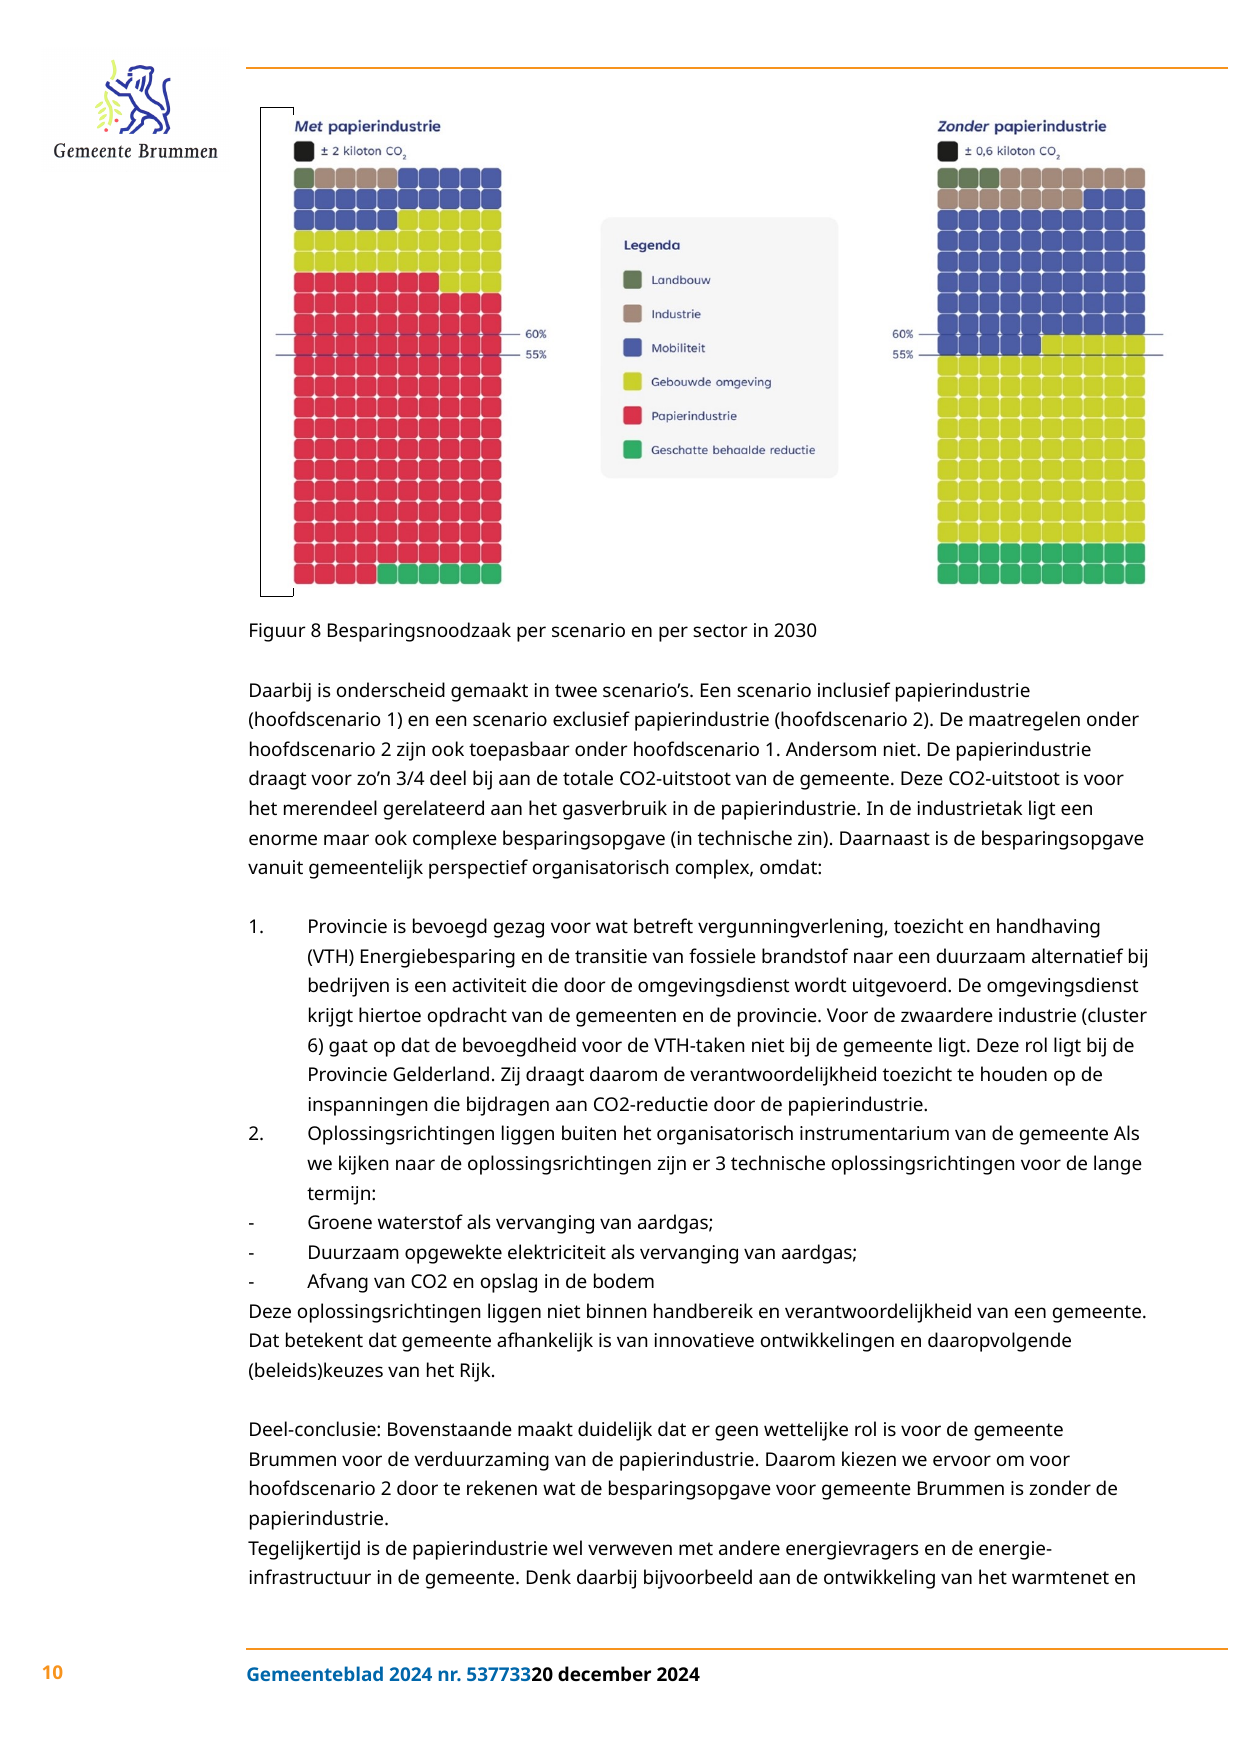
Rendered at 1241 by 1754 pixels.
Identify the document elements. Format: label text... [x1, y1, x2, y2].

list Afvang van CO2 en opslag in de bodem [248, 1268, 1152, 1294]
list Provincie is bevoegd gezag voor wat betreft vergunningverlening, toezicht en handhaving (VTH) Energiebesparing en de transitie van fossiele brandstof naar een duurzaam alternatief bij bedrijven is een activiteit die door de omgevingsdienst wordt uitgevoerd. De omgevingsdienst krijgt hiertoe opdracht van de gemeenten en de provincie. Voor de zwaardere industrie (cluster 6) gaat op dat de bevoegdheid voor de VTH-taken niet bij de gemeente ligt. Deze rol ligt bij de Provincie Gelderland. Zij draagt daarom de verantwoordelijkheid toezicht te houden op de inspanningen die bijdragen aan CO2-reductie door de papierindustrie. [248, 913, 1152, 1117]
picture [41, 47, 231, 172]
text Daarbij is onderscheid gemaakt in twee scenario’s. Een scenario inclusief papierindustrie (hoofdscenario 1) en een scenario exclusief papierindustrie (hoofdscenario 2). De maatregelen onder hoofdscenario 2 zijn ook toepasbaar onder hoofdscenario 1. Andersom niet. De papierindustrie draagt voor zo’n 3/4 deel bij aan de totale CO2-uitstoot van de gemeente. Deze CO2-uitstoot is voor het merendeel gerelateerd aan het gasverbruik in de papierindustrie. In de industrietak ligt een enorme maar ook complexe besparingsopgave (in technische zin). Daarnaast is de besparingsopgave vanuit gemeentelijk perspectief organisatorisch complex, omdat: [248, 677, 1152, 880]
list Duurzaam opgewekte elektriciteit als vervanging van aardgas; [248, 1239, 1152, 1264]
list Groene waterstof als vervanging van aardgas; [248, 1209, 1152, 1235]
text Deel-conclusie: Bovenstaande maakt duidelijk dat er geen wettelijke rol is voor de gemeente Brummen voor de verduurzaming van de papierindustrie. Daarom kiezen we ervoor om voor hoofdscenario 2 door te rekenen wat de besparingsopgave voor gemeente Brummen is zonder de papierindustrie. [248, 1416, 1152, 1531]
picture [268, 115, 1173, 588]
text Figuur 8 Besparingsnoodzaak per scenario en per sector in 2030 [248, 618, 1152, 643]
list Oplossingsrichtingen liggen buiten het organisatorisch instrumentarium van de gemeente Als we kijken naar de oplossingsrichtingen zijn er 3 technische oplossingsrichtingen voor de lange termijn: [248, 1121, 1152, 1205]
text Tegelijkertijd is de papierindustrie wel verweven met andere energievragers en de energie-infrastructuur in de gemeente. Denk daarbij bijvoorbeeld aan de ontwikkeling van het warmtenet en [248, 1535, 1152, 1590]
text Deze oplossingsrichtingen liggen niet binnen handbereik en verantwoordelijkheid van een gemeente. Dat betekent dat gemeente afhankelijk is van innovatieve ontwikkelingen en daaropvolgende (beleids)keuzes van het Rijk. [248, 1298, 1152, 1383]
